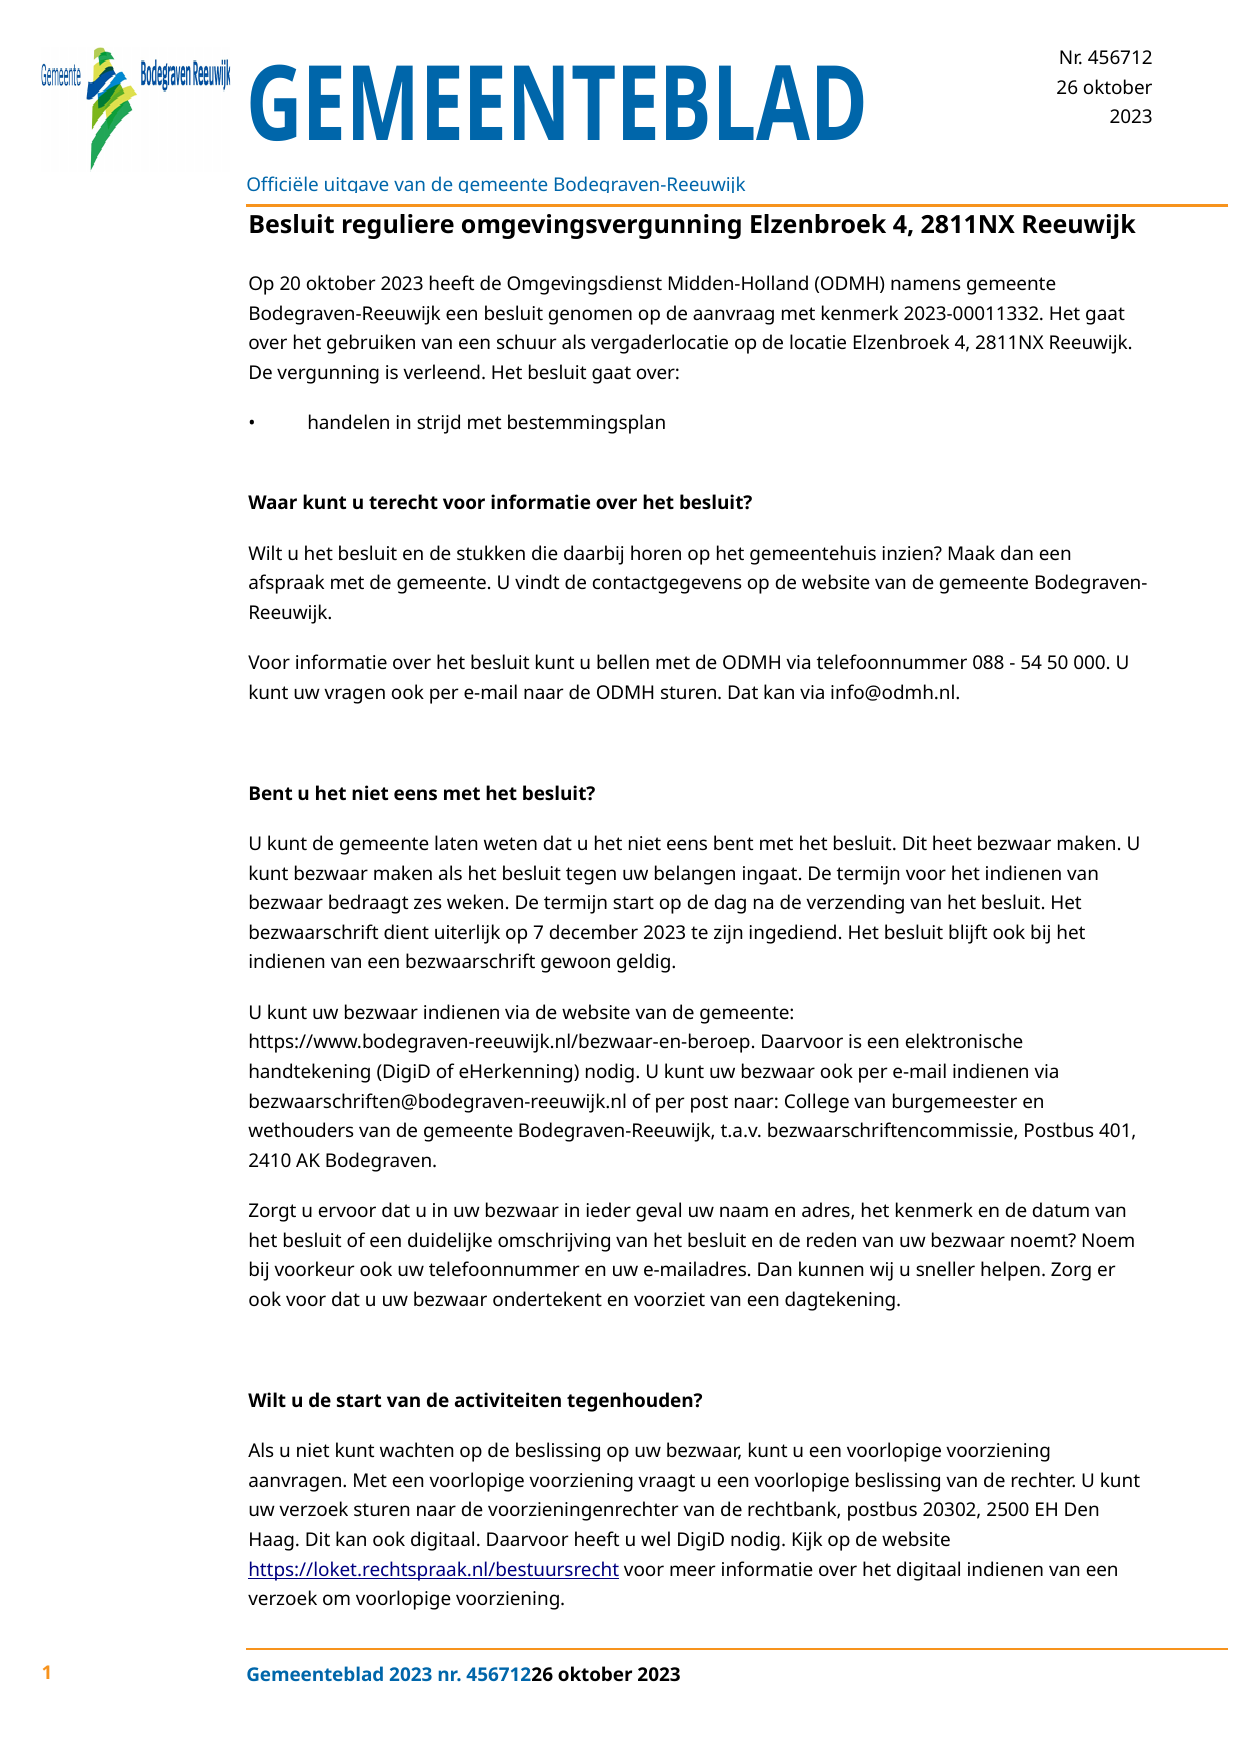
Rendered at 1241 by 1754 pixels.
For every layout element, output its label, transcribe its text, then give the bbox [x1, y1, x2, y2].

text Wilt u de start van de activiteiten tegenhouden? [248, 1387, 1152, 1413]
text Op 20 oktober 2023 heeft de Omgevingsdienst Midden-Holland (ODMH) namens gemeente Bodegraven-Reeuwijk een besluit genomen op de aanvraag met kenmerk 2023-00011332. Het gaat over het gebruiken van een schuur als vergaderlocatie op de locatie Elzenbroek 4, 2811NX Reeuwijk. De vergunning is verleend. Het besluit gaat over: [248, 270, 1152, 385]
text U kunt de gemeente laten weten dat u het niet eens bent met het besluit. Dit heet bezwaar maken. U kunt bezwaar maken als het besluit tegen uw belangen ingaat. De termijn voor het indienen van bezwaar bedraagt zes weken. De termijn start op de dag na de verzending van het besluit. Het bezwaarschrift dient uiterlijk op 7 december 2023 te zijn ingediend. Het besluit blijft ook bij het indienen van een bezwaarschrift gewoon geldig. [248, 830, 1152, 974]
text Wilt u het besluit en de stukken die daarbij horen op het gemeentehuis inzien? Maak dan een afspraak met de gemeente. U vindt de contactgegevens op de website van de gemeente Bodegraven-Reeuwijk. [248, 540, 1152, 625]
text U kunt uw bezwaar indienen via de website van de gemeente: https://www.bodegraven-reeuwijk.nl/bezwaar-en-beroep. Daarvoor is een elektronische handtekening (DigiD of eHerkenning) nodig. U kunt uw bezwaar ook per e-mail indienen via bezwaarschriften@bodegraven-reeuwijk.nl of per post naar: College van burgemeester en wethouders van de gemeente Bodegraven-Reeuwijk, t.a.v. bezwaarschriftencommissie, Postbus 401, 2410 AK Bodegraven. [248, 999, 1152, 1173]
text Bent u het niet eens met het besluit? [248, 780, 1152, 806]
list handelen in strijd met bestemmingsplan [248, 409, 1152, 435]
text Voor informatie over het besluit kunt u bellen met de ODMH via telefoonnummer 088 - 54 50 000. U kunt uw vragen ook per e-mail naar de ODMH sturen. Dat kan via info@odmh.nl. [248, 649, 1152, 705]
text Besluit reguliere omgevingsvergunning Elzenbroek 4, 2811NX Reeuwijk [248, 207, 1152, 241]
text Als u niet kunt wachten op de beslissing op uw bezwaar, kunt u een voorlopige voorziening aanvragen. Met een voorlopige voorziening vraagt u een voorlopige beslissing van de rechter. U kunt uw verzoek sturen naar de voorzieningenrechter van de rechtbank, postbus 20302, 2500 EH Den Haag. Dit kan ook digitaal. Daarvoor heeft u wel DigiD nodig. Kijk op de website https://loket.rechtspraak.nl/bestuursrecht voor meer informatie over het digitaal indienen van een verzoek om voorlopige voorziening. [248, 1437, 1152, 1611]
picture [41, 47, 231, 172]
text Waar kunt u terecht voor informatie over het besluit? [248, 489, 1152, 515]
text Zorgt u ervoor dat u in uw bezwaar in ieder geval uw naam en adres, het kenmerk en de datum van het besluit of een duidelijke omschrijving van het besluit en de reden van uw bezwaar noemt? Noem bij voorkeur ook uw telefoonnummer en uw e-mailadres. Dan kunnen wij u sneller helpen. Zorg er ook voor dat u uw bezwaar ondertekent en voorziet van een dagtekening. [248, 1197, 1152, 1312]
